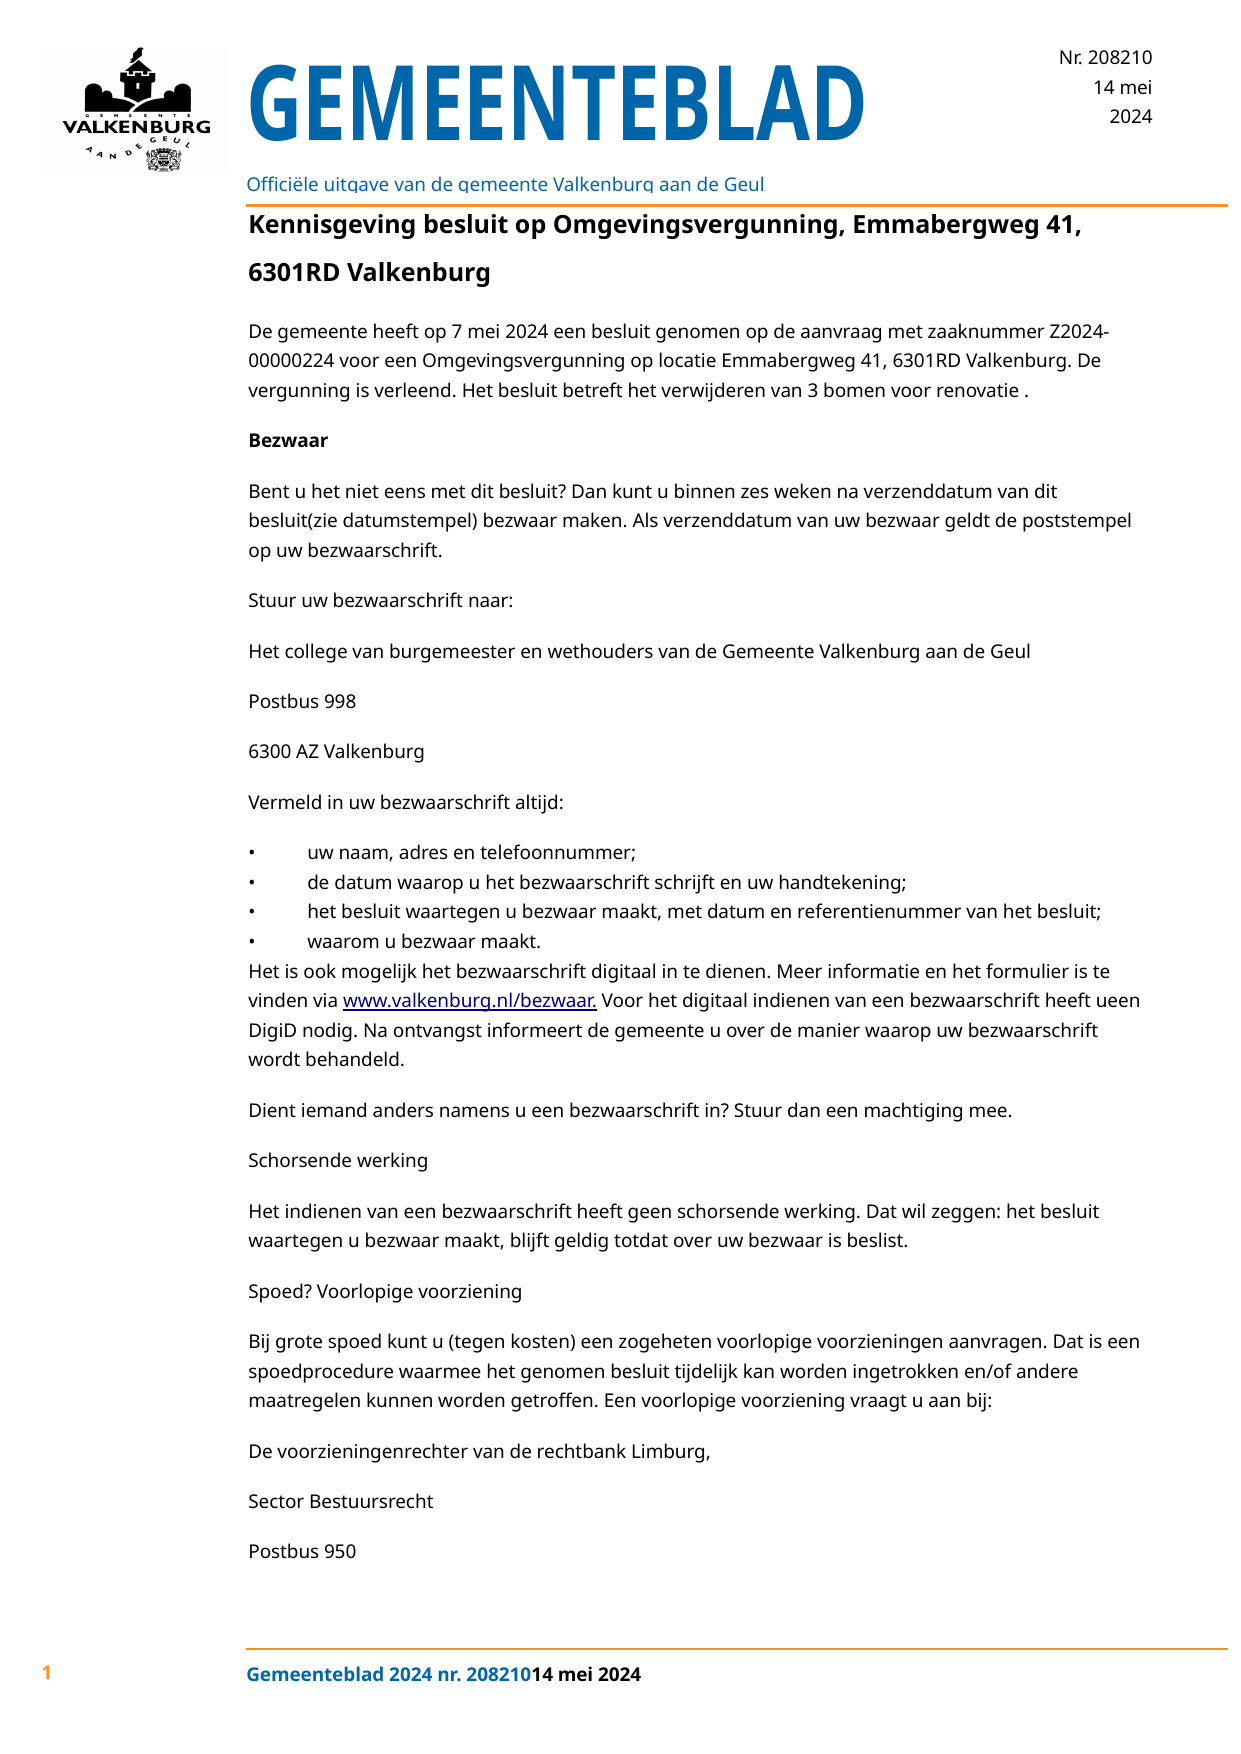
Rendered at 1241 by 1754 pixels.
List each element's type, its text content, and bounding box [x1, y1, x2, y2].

text Bezwaar [248, 427, 1152, 453]
text Dient iemand anders namens u een bezwaarschrift in? Stuur dan een machtiging mee. [248, 1097, 1152, 1123]
text Het college van burgemeester en wethouders van de Gemeente Valkenburg aan de Geul [248, 638, 1152, 664]
text De voorzieningenrechter van de rechtbank Limburg, [248, 1438, 1152, 1464]
text Kennisgeving besluit op Omgevingsvergunning, Emmabergweg 41, 6301RD Valkenburg [248, 207, 1152, 288]
text Stuur uw bezwaarschrift naar: [248, 587, 1152, 613]
text Postbus 950 [248, 1539, 1152, 1564]
list de datum waarop u het bezwaarschrift schrijft en uw handtekening; [248, 869, 1152, 895]
picture [41, 47, 231, 172]
text Het indienen van een bezwaarschrift heeft geen schorsende werking. Dat wil zeggen: het besluit waartegen u bezwaar maakt, blijft geldig totdat over uw bezwaar is beslist. [248, 1198, 1152, 1253]
text Schorsende werking [248, 1147, 1152, 1173]
text Bent u het niet eens met dit besluit? Dan kunt u binnen zes weken na verzenddatum van dit besluit(zie datumstempel) bezwaar maken. Als verzenddatum van uw bezwaar geldt de poststempel op uw bezwaarschrift. [248, 478, 1152, 563]
text Sector Bestuursrecht [248, 1488, 1152, 1514]
text Bij grote spoed kunt u (tegen kosten) een zogeheten voorlopige voorzieningen aanvragen. Dat is een spoedprocedure waarmee het genomen besluit tijdelijk kan worden ingetrokken en/of andere maatregelen kunnen worden getroffen. Een voorlopige voorziening vraagt u aan bij: [248, 1328, 1152, 1413]
text Postbus 998 [248, 688, 1152, 714]
text 6300 AZ Valkenburg [248, 739, 1152, 764]
list uw naam, adres en telefoonnummer; [248, 839, 1152, 865]
text Spoed? Voorlopige voorziening [248, 1278, 1152, 1304]
text De gemeente heeft op 7 mei 2024 een besluit genomen op de aanvraag met zaaknummer Z2024-00000224 voor een Omgevingsvergunning op locatie Emmabergweg 41, 6301RD Valkenburg. De vergunning is verleend. Het besluit betreft het verwijderen van 3 bomen voor renovatie . [248, 318, 1152, 403]
text Het is ook mogelijk het bezwaarschrift digitaal in te dienen. Meer informatie en het formulier is te vinden via www.valkenburg.nl/bezwaar. Voor het digitaal indienen van een bezwaarschrift heeft ueen DigiD nodig. Na ontvangst informeert de gemeente u over de manier waarop uw bezwaarschrift wordt behandeld. [248, 958, 1152, 1072]
list het besluit waartegen u bezwaar maakt, met datum en referentienummer van het besluit; [248, 899, 1152, 924]
list waarom u bezwaar maakt. [248, 928, 1152, 954]
text Vermeld in uw bezwaarschrift altijd: [248, 789, 1152, 815]
